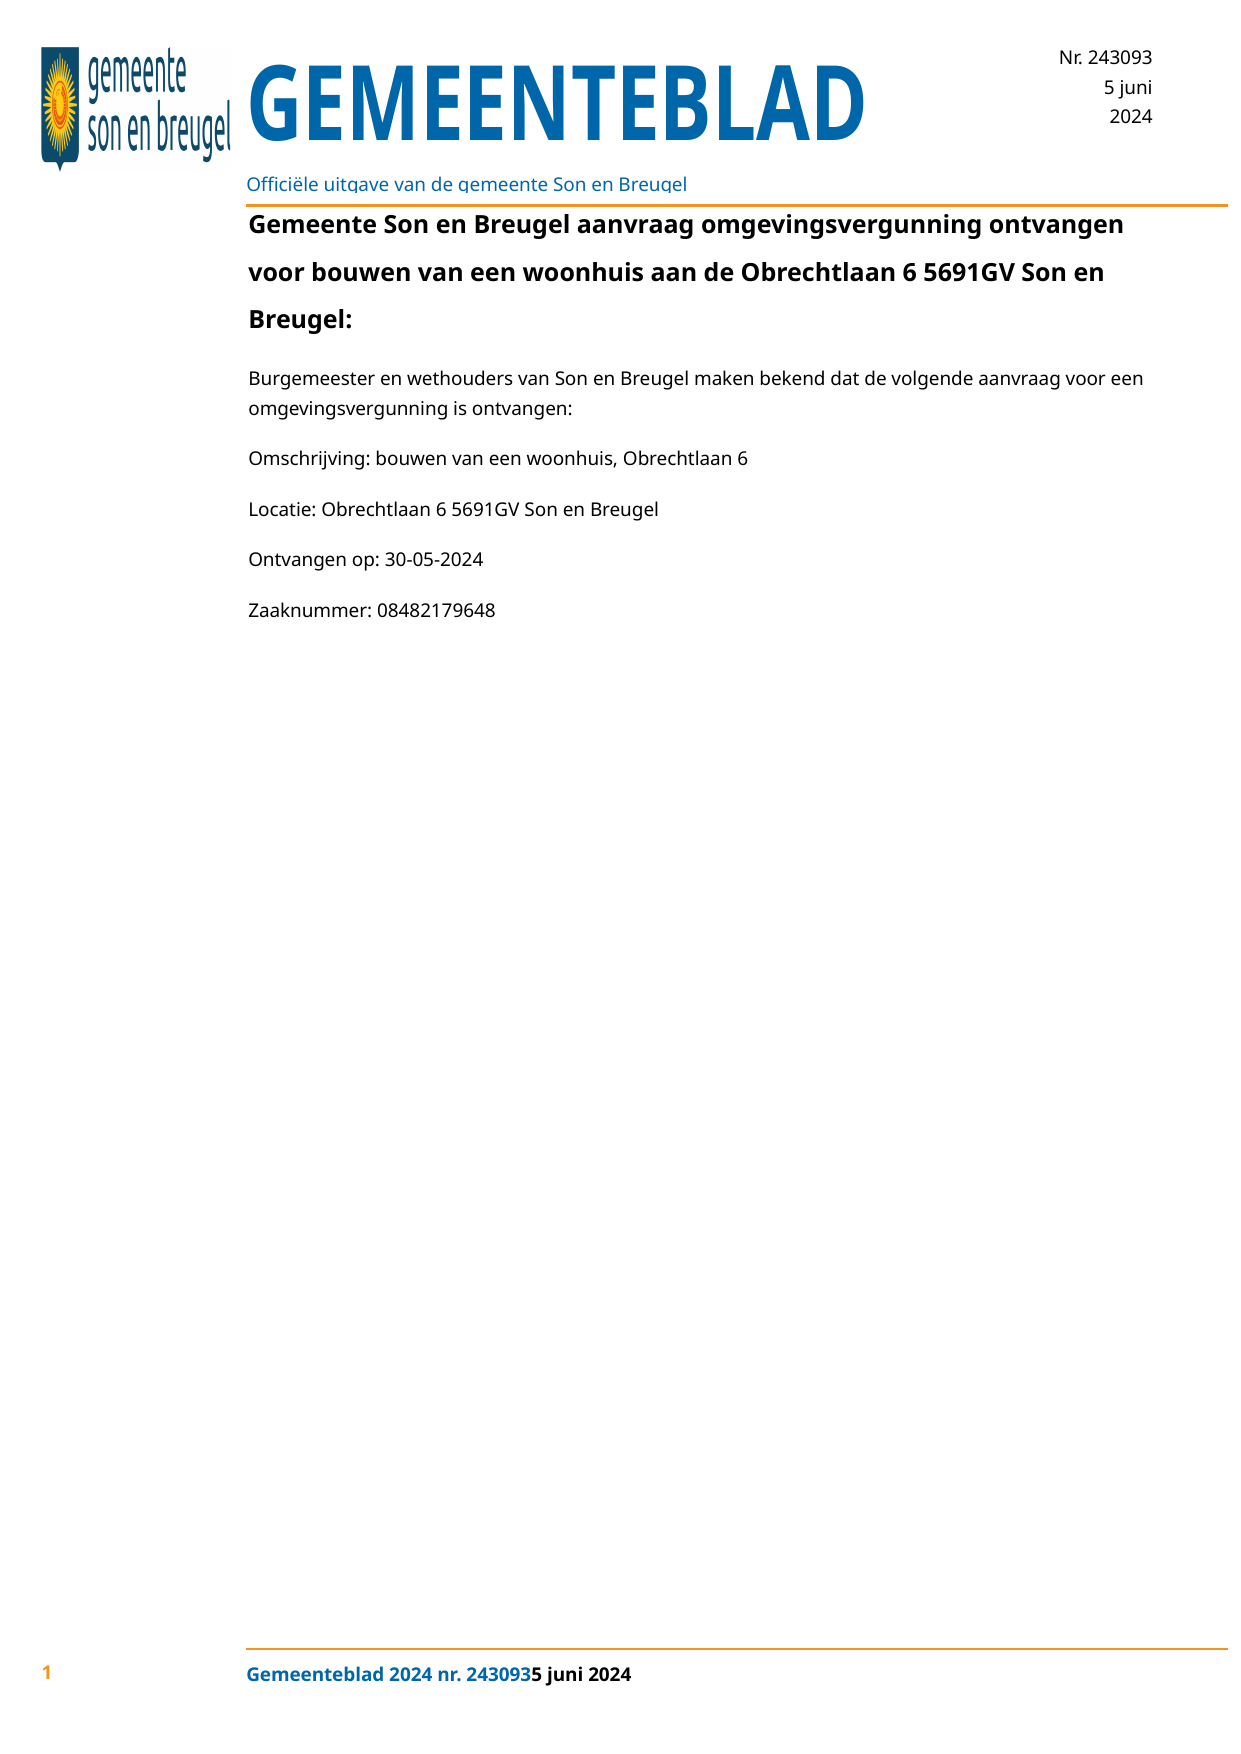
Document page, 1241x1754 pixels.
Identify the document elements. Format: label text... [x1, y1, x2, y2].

text Omschrijving: bouwen van een woonhuis, Obrechtlaan 6 [248, 446, 1152, 471]
text Ontvangen op: 30-05-2024 [248, 546, 1152, 572]
text Gemeente Son en Breugel aanvraag omgevingsvergunning ontvangen voor bouwen van een woonhuis aan de Obrechtlaan 6 5691GV Son en Breugel: [248, 207, 1152, 336]
picture [41, 47, 231, 172]
text Locatie: Obrechtlaan 6 5691GV Son en Breugel [248, 496, 1152, 522]
text Zaaknummer: 08482179648 [248, 597, 1152, 622]
text Burgemeester en wethouders van Son en Breugel maken bekend dat de volgende aanvraag voor een omgevingsvergunning is ontvangen: [248, 366, 1152, 421]
